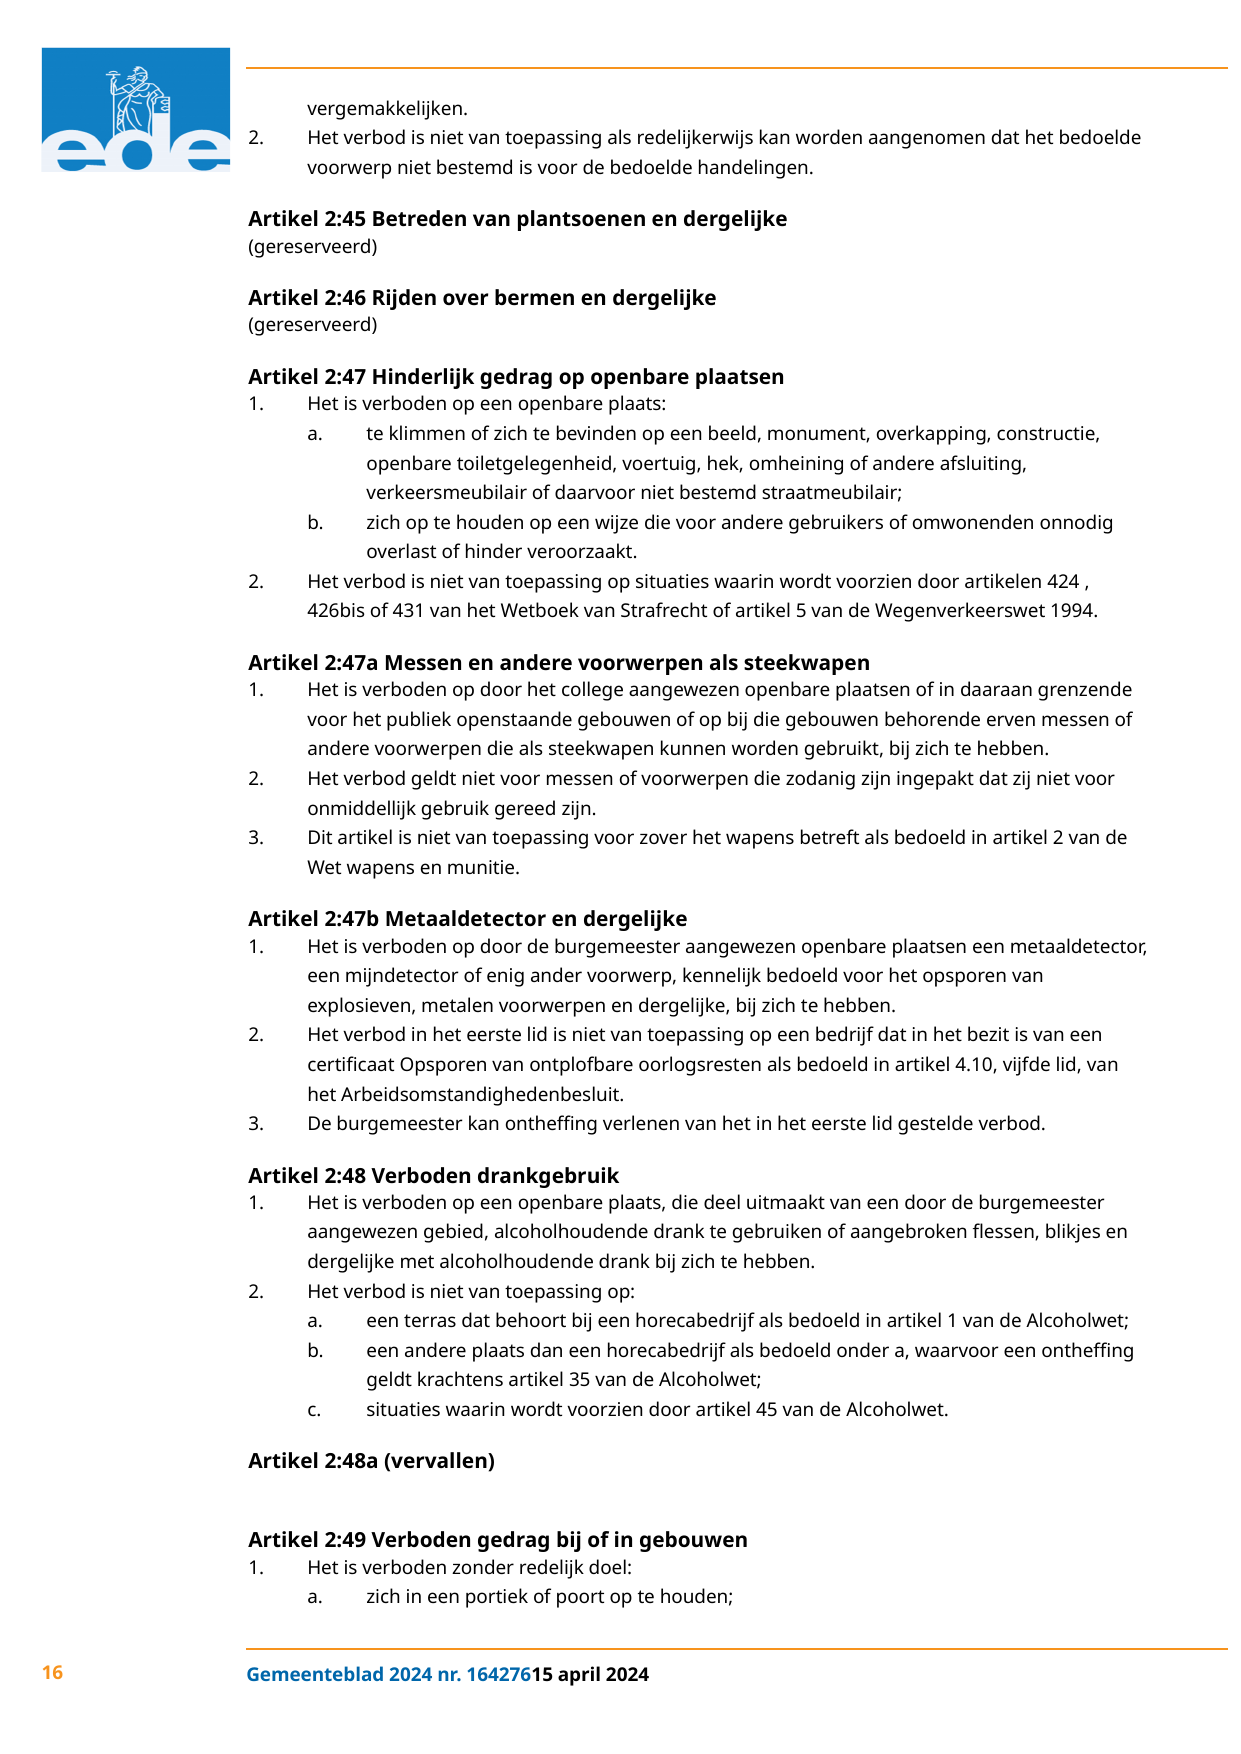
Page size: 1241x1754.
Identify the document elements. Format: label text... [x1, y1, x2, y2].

list Het verbod in het eerste lid is niet van toepassing op een bedrijf dat in het bezit is van een certificaat Opsporen van ontplofbare oorlogsresten als bedoeld in artikel 4.10, vijfde lid, van het Arbeidsomstandighedenbesluit. [248, 1022, 1152, 1106]
text Artikel 2:48a (vervallen) [248, 1447, 1152, 1475]
text (gereserveerd) [248, 312, 1152, 337]
list een terras dat behoort bij een horecabedrijf als bedoeld in artikel 1 van de Alcoholwet; [307, 1307, 1152, 1333]
list Het is verboden op een openbare plaats: [248, 391, 1152, 416]
list vergemakkelijken. [248, 95, 1152, 121]
list Het verbod is niet van toepassing op: [248, 1278, 1152, 1304]
list Het is verboden op door het college aangewezen openbare plaatsen of in daaraan grenzende voor het publiek openstaande gebouwen of op bij die gebouwen behorende erven messen of andere voorwerpen die als steekwapen kunnen worden gebruikt, bij zich te hebben. [248, 676, 1152, 761]
list een andere plaats dan een horecabedrijf als bedoeld onder a, waarvoor een ontheffing geldt krachtens artikel 35 van de Alcoholwet; [307, 1337, 1152, 1392]
list De burgemeester kan ontheffing verlenen van het in het eerste lid gestelde verbod. [248, 1110, 1152, 1136]
text Artikel 2:45 Betreden van plantsoenen en dergelijke [248, 204, 1152, 233]
list Het is verboden op door de burgemeester aangewezen openbare plaatsen een metaaldetector, een mijndetector of enig ander voorwerp, kennelijk bedoeld voor het opsporen van explosieven, metalen voorwerpen en dergelijke, bij zich te hebben. [248, 933, 1152, 1018]
picture [41, 47, 231, 172]
list zich op te houden op een wijze die voor andere gebruikers of omwonenden onnodig overlast of hinder veroorzaakt. [307, 509, 1152, 564]
list Dit artikel is niet van toepassing voor zover het wapens betreft als bedoeld in artikel 2 van de Wet wapens en munitie. [248, 824, 1152, 880]
text Artikel 2:47 Hinderlijk gedrag op openbare plaatsen [248, 362, 1152, 391]
list Het verbod geldt niet voor messen of voorwerpen die zodanig zijn ingepakt dat zij niet voor onmiddellijk gebruik gereed zijn. [248, 765, 1152, 821]
list situaties waarin wordt voorzien door artikel 45 van de Alcoholwet. [307, 1396, 1152, 1422]
list Het verbod is niet van toepassing als redelijkerwijs kan worden aangenomen dat het bedoelde voorwerp niet bestemd is voor de bedoelde handelingen. [248, 124, 1152, 180]
text Artikel 2:49 Verboden gedrag bij of in gebouwen [248, 1526, 1152, 1554]
text Artikel 2:47a Messen en andere voorwerpen als steekwapen [248, 648, 1152, 676]
list Het is verboden zonder redelijk doel: [248, 1554, 1152, 1580]
text Artikel 2:46 Rijden over bermen en dergelijke [248, 283, 1152, 312]
text Artikel 2:47b Metaaldetector en dergelijke [248, 904, 1152, 933]
list te klimmen of zich te bevinden op een beeld, monument, overkapping, constructie, openbare toiletgelegenheid, voertuig, hek, omheining of andere afsluiting, verkeersmeubilair of daarvoor niet bestemd straatmeubilair; [307, 420, 1152, 505]
text (gereserveerd) [248, 233, 1152, 258]
text Artikel 2:48 Verboden drankgebruik [248, 1161, 1152, 1189]
list zich in een portiek of poort op te houden; [307, 1583, 1152, 1609]
list Het is verboden op een openbare plaats, die deel uitmaakt van een door de burgemeester aangewezen gebied, alcoholhoudende drank te gebruiken of aangebroken flessen, blikjes en dergelijke met alcoholhoudende drank bij zich te hebben. [248, 1189, 1152, 1274]
list Het verbod is niet van toepassing op situaties waarin wordt voorzien door artikelen 424 , 426bis of 431 van het Wetboek van Strafrecht of artikel 5 van de Wegenverkeerswet 1994. [248, 568, 1152, 623]
